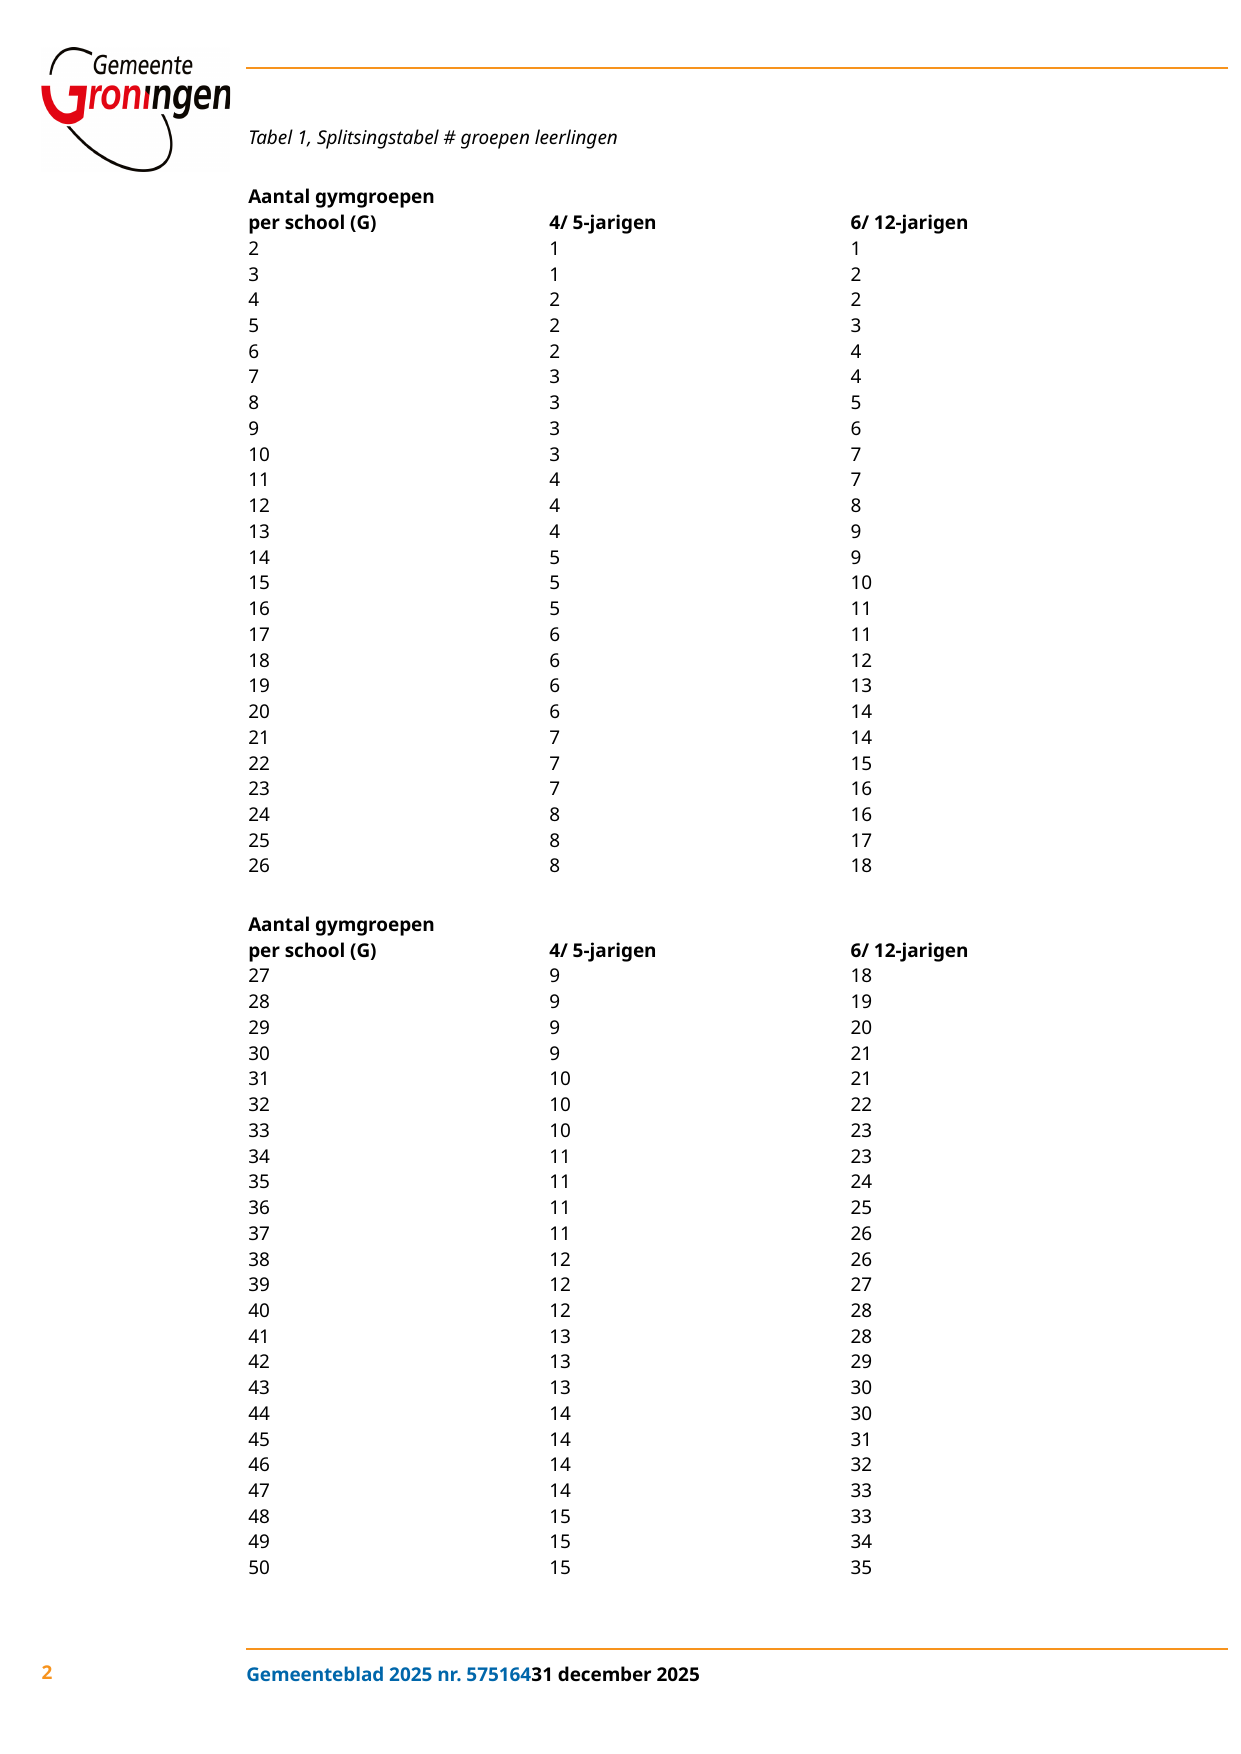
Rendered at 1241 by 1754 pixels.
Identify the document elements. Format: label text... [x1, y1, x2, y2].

table_cell 7 [850, 467, 1152, 492]
table_header Aantal gymgroepen [248, 184, 1152, 209]
table_cell 28 [850, 1297, 1152, 1323]
table_cell 26 [850, 1246, 1152, 1271]
table_cell 6 [248, 338, 549, 364]
table_cell 23 [850, 1117, 1152, 1143]
table_cell 2 [549, 287, 850, 312]
table_cell 20 [850, 1014, 1152, 1040]
table_cell 6 [850, 415, 1152, 441]
table_cell 7 [850, 441, 1152, 467]
table_cell 4 [549, 493, 850, 518]
table_cell 24 [850, 1169, 1152, 1194]
table_cell 27 [850, 1271, 1152, 1297]
table_cell per school (G) [248, 937, 549, 963]
table_cell 42 [248, 1349, 549, 1374]
table_cell 11 [850, 595, 1152, 621]
table_cell 11 [549, 1169, 850, 1194]
table_cell 33 [248, 1117, 549, 1143]
table_cell 8 [850, 493, 1152, 518]
table_cell 32 [248, 1091, 549, 1117]
table_cell 10 [248, 441, 549, 467]
table_cell 3 [549, 364, 850, 389]
table_cell 50 [248, 1555, 549, 1580]
table_cell 13 [549, 1374, 850, 1400]
table_cell 21 [850, 1040, 1152, 1066]
table_cell 2 [549, 338, 850, 364]
table_cell 10 [549, 1066, 850, 1091]
table_cell 1 [549, 235, 850, 261]
table_cell 31 [850, 1426, 1152, 1452]
table_cell 6/ 12-jarigen [850, 209, 1152, 235]
table_cell 14 [248, 544, 549, 569]
table_cell 9 [248, 415, 549, 441]
table_cell 44 [248, 1400, 549, 1426]
table_cell 4 [248, 287, 549, 312]
table_cell 28 [248, 989, 549, 1014]
table_header Aantal gymgroepen [248, 911, 1152, 937]
table_cell 13 [248, 518, 549, 544]
table_cell 23 [850, 1143, 1152, 1168]
table_cell 41 [248, 1323, 549, 1349]
table_cell 21 [850, 1066, 1152, 1091]
table_cell 9 [549, 989, 850, 1014]
table_cell 4/ 5-jarigen [549, 209, 850, 235]
table_cell 8 [549, 827, 850, 853]
table_cell 5 [549, 544, 850, 569]
table_cell 1 [549, 261, 850, 287]
table_cell 6 [549, 698, 850, 724]
table_cell 8 [549, 801, 850, 827]
table_cell 21 [248, 724, 549, 750]
table_cell 25 [248, 827, 549, 853]
table_cell 28 [850, 1323, 1152, 1349]
table_cell 14 [850, 698, 1152, 724]
table_cell 33 [850, 1477, 1152, 1503]
table_cell 20 [248, 698, 549, 724]
table_cell 23 [248, 775, 549, 801]
table_cell 10 [850, 570, 1152, 595]
table_cell 39 [248, 1271, 549, 1297]
table_cell 34 [850, 1529, 1152, 1554]
table_cell 12 [850, 647, 1152, 672]
table_cell 14 [549, 1400, 850, 1426]
table_cell 12 [248, 493, 549, 518]
table_cell 22 [248, 750, 549, 775]
table_cell 4 [549, 467, 850, 492]
table_cell 45 [248, 1426, 549, 1452]
table_cell 8 [248, 390, 549, 415]
table_cell 24 [248, 801, 549, 827]
table_cell 11 [248, 467, 549, 492]
table_cell 7 [549, 750, 850, 775]
table_cell 6 [549, 647, 850, 672]
table_cell 2 [850, 261, 1152, 287]
table_cell 27 [248, 963, 549, 988]
table_cell 26 [850, 1220, 1152, 1246]
table_cell 1 [850, 235, 1152, 261]
table_cell 26 [248, 853, 549, 878]
table_cell 19 [850, 989, 1152, 1014]
table_cell 14 [549, 1477, 850, 1503]
table_cell 11 [549, 1143, 850, 1168]
table_cell 30 [850, 1400, 1152, 1426]
table_cell per school (G) [248, 209, 549, 235]
table_cell 36 [248, 1194, 549, 1220]
table_cell 13 [850, 673, 1152, 698]
table_cell 18 [850, 963, 1152, 988]
table_cell 38 [248, 1246, 549, 1271]
table_cell 4/ 5-jarigen [549, 937, 850, 963]
table_cell 30 [850, 1374, 1152, 1400]
table_cell 15 [248, 570, 549, 595]
table_cell 14 [850, 724, 1152, 750]
table_cell 4 [850, 338, 1152, 364]
table_cell 9 [850, 544, 1152, 569]
table_cell 2 [248, 235, 549, 261]
table_cell 34 [248, 1143, 549, 1168]
table_cell 9 [549, 963, 850, 988]
table_cell 48 [248, 1503, 549, 1529]
table_cell 33 [850, 1503, 1152, 1529]
table_cell 6 [549, 673, 850, 698]
table_cell 3 [549, 390, 850, 415]
table_cell 13 [549, 1349, 850, 1374]
table_cell 10 [549, 1091, 850, 1117]
table_cell 6/ 12-jarigen [850, 937, 1152, 963]
table_cell 9 [850, 518, 1152, 544]
table_cell 12 [549, 1271, 850, 1297]
table_cell 9 [549, 1014, 850, 1040]
table_cell 14 [549, 1452, 850, 1477]
table_cell 11 [549, 1194, 850, 1220]
table_cell 25 [850, 1194, 1152, 1220]
table_cell 7 [549, 724, 850, 750]
table_cell 47 [248, 1477, 549, 1503]
picture [41, 47, 231, 172]
table_cell 18 [850, 853, 1152, 878]
table_cell 37 [248, 1220, 549, 1246]
table_cell 31 [248, 1066, 549, 1091]
table_cell 2 [850, 287, 1152, 312]
table_cell 16 [850, 775, 1152, 801]
table_cell 9 [549, 1040, 850, 1066]
table_cell 40 [248, 1297, 549, 1323]
table_cell 15 [549, 1555, 850, 1580]
table_cell 22 [850, 1091, 1152, 1117]
table_cell 16 [248, 595, 549, 621]
table_cell 32 [850, 1452, 1152, 1477]
table_cell 43 [248, 1374, 549, 1400]
table_cell 3 [248, 261, 549, 287]
table_cell 15 [850, 750, 1152, 775]
table_cell 11 [850, 621, 1152, 647]
table_cell 11 [549, 1220, 850, 1246]
table_cell 35 [248, 1169, 549, 1194]
table_cell 4 [549, 518, 850, 544]
table_cell 15 [549, 1529, 850, 1554]
table_cell 3 [850, 312, 1152, 338]
table_cell 3 [549, 415, 850, 441]
table_cell 7 [549, 775, 850, 801]
table_cell 3 [549, 441, 850, 467]
table_cell 5 [549, 570, 850, 595]
text Tabel 1, Splitsingstabel # groepen leerlingen [248, 124, 1152, 150]
table_cell 5 [850, 390, 1152, 415]
table_cell 17 [248, 621, 549, 647]
table_cell 10 [549, 1117, 850, 1143]
table_cell 7 [248, 364, 549, 389]
table_cell 14 [549, 1426, 850, 1452]
table_cell 29 [248, 1014, 549, 1040]
table_cell 35 [850, 1555, 1152, 1580]
table_cell 6 [549, 621, 850, 647]
table_cell 46 [248, 1452, 549, 1477]
table_cell 5 [248, 312, 549, 338]
table_cell 30 [248, 1040, 549, 1066]
table_cell 5 [549, 595, 850, 621]
table_cell 12 [549, 1246, 850, 1271]
table_cell 16 [850, 801, 1152, 827]
table_cell 18 [248, 647, 549, 672]
table_cell 15 [549, 1503, 850, 1529]
table_cell 4 [850, 364, 1152, 389]
table_cell 13 [549, 1323, 850, 1349]
table_cell 12 [549, 1297, 850, 1323]
table_cell 2 [549, 312, 850, 338]
table_cell 8 [549, 853, 850, 878]
table_cell 29 [850, 1349, 1152, 1374]
table_cell 49 [248, 1529, 549, 1554]
table_cell 19 [248, 673, 549, 698]
table_cell 17 [850, 827, 1152, 853]
